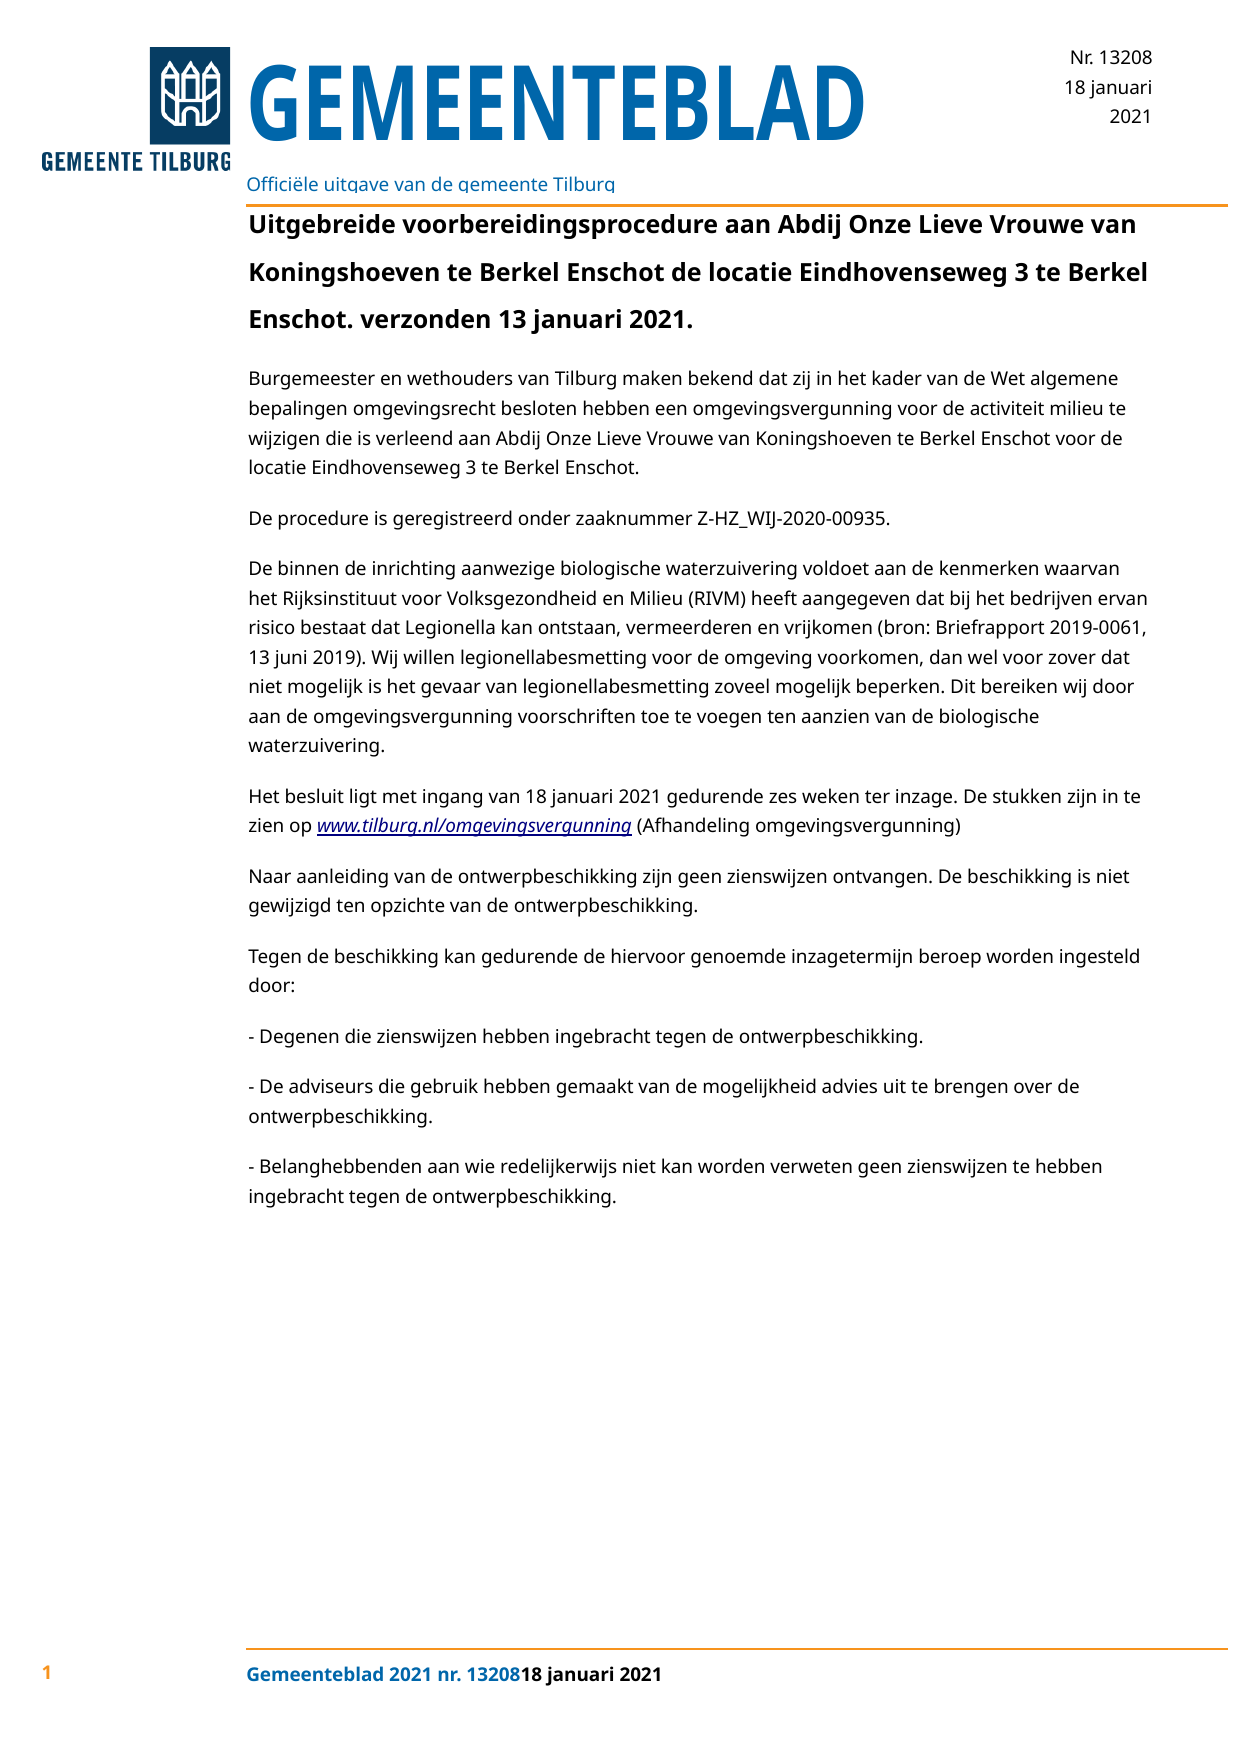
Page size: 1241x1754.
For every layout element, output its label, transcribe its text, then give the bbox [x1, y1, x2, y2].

text De binnen de inrichting aanwezige biologische waterzuivering voldoet aan de kenmerken waarvan het Rijksinstituut voor Volksgezondheid en Milieu (RIVM) heeft aangegeven dat bij het bedrijven ervan risico bestaat dat Legionella kan ontstaan, vermeerderen en vrijkomen (bron: Briefrapport 2019-0061, 13 juni 2019). Wij willen legionellabesmetting voor de omgeving voorkomen, dan wel voor zover dat niet mogelijk is het gevaar van legionellabesmetting zoveel mogelijk beperken. Dit bereiken wij door aan de omgevingsvergunning voorschriften toe te voegen ten aanzien van de biologische waterzuivering. [248, 555, 1152, 758]
text De procedure is geregistreerd onder zaaknummer Z-HZ_WIJ-2020-00935. [248, 505, 1152, 530]
text Het besluit ligt met ingang van 18 januari 2021 gedurende zes weken ter inzage. De stukken zijn in te zien op www.tilburg.nl/omgevingsvergunning (Afhandeling omgevingsvergunning) [248, 783, 1152, 838]
text - Belanghebbenden aan wie redelijkerwijs niet kan worden verweten geen zienswijzen te hebben ingebracht tegen de ontwerpbeschikking. [248, 1153, 1152, 1209]
text Naar aanleiding van de ontwerpbeschikking zijn geen zienswijzen ontvangen. De beschikking is niet gewijzigd ten opzichte van de ontwerpbeschikking. [248, 863, 1152, 918]
text Burgemeester en wethouders van Tilburg maken bekend dat zij in het kader van de Wet algemene bepalingen omgevingsrecht besloten hebben een omgevingsvergunning voor de activiteit milieu te wijzigen die is verleend aan Abdij Onze Lieve Vrouwe van Koningshoeven te Berkel Enschot voor de locatie Eindhovenseweg 3 te Berkel Enschot. [248, 366, 1152, 480]
text - Degenen die zienswijzen hebben ingebracht tegen de ontwerpbeschikking. [248, 1023, 1152, 1049]
text - De adviseurs die gebruik hebben gemaakt van de mogelijkheid advies uit te brengen over de ontwerpbeschikking. [248, 1073, 1152, 1129]
text Uitgebreide voorbereidingsprocedure aan Abdij Onze Lieve Vrouwe van Koningshoeven te Berkel Enschot de locatie Eindhovenseweg 3 te Berkel Enschot. verzonden 13 januari 2021. [248, 207, 1152, 336]
text Tegen de beschikking kan gedurende de hiervoor genoemde inzagetermijn beroep worden ingesteld door: [248, 943, 1152, 998]
picture [41, 47, 231, 172]
